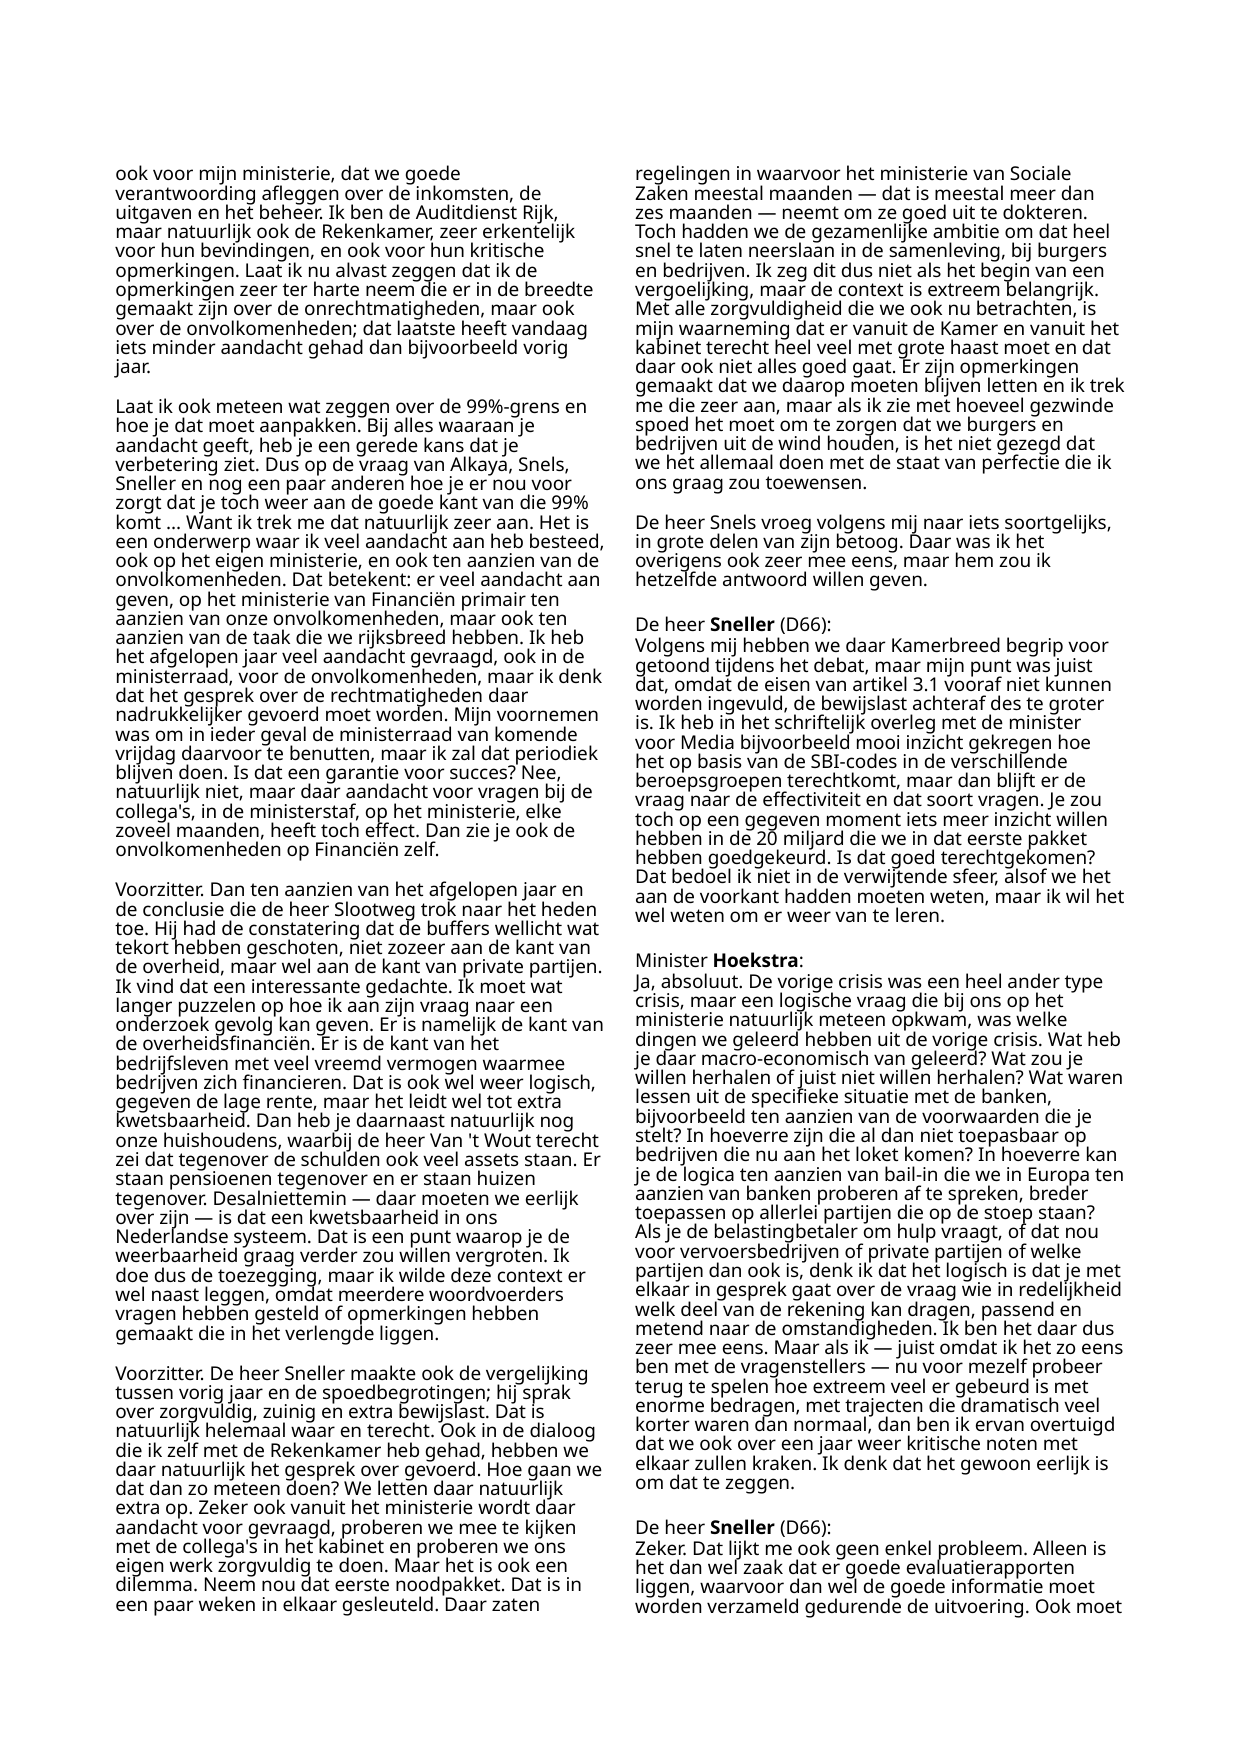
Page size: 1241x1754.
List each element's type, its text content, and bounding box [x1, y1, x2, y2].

text Voorzitter. De heer Sneller maakte ook de vergelijking tussen vorig jaar en de spoedbegrotingen; hij sprak over zorgvuldig, zuinig en extra bewijslast. Dat is natuurlijk helemaal waar en terecht. Ook in de dialoog die ik zelf met de Rekenkamer heb gehad, hebben we daar natuurlijk het gesprek over gevoerd. Hoe gaan we dat dan zo meteen doen? We letten daar natuurlijk extra op. Zeker ook vanuit het ministerie wordt daar aandacht voor gevraagd, proberen we mee te kijken met de collega's in het kabinet en proberen we ons eigen werk zorgvuldig te doen. Maar het is ook een dilemma. Neem nou dat eerste noodpakket. Dat is in een paar weken in elkaar gesleuteld. Daar zaten [115, 1364, 605, 1615]
text De heer Sneller (D66): [635, 612, 1125, 637]
text Ja, absoluut. De vorige crisis was een heel ander type crisis, maar een logische vraag die bij ons op het ministerie natuurlijk meteen opkwam, was welke dingen we geleerd hebben uit de vorige crisis. Wat heb je daar macro-economisch van geleerd? Wat zou je willen herhalen of juist niet willen herhalen? Wat waren lessen uit de specifieke situatie met de banken, bijvoorbeeld ten aanzien van de voorwaarden die je stelt? In hoeverre zijn die al dan niet toepasbaar op bedrijven die nu aan het loket komen? In hoeverre kan je de logica ten aanzien van bail-in die we in Europa ten aanzien van banken proberen af te spreken, breder toepassen op allerlei partijen die op de stoep staan? Als je de belastingbetaler om hulp vraagt, of dat nou voor vervoersbedrijven of private partijen of welke partijen dan ook is, denk ik dat het logisch is dat je met elkaar in gesprek gaat over de vraag wie in redelijkheid welk deel van de rekening kan dragen, passend en metend naar de omstandigheden. Ik ben het daar dus zeer mee eens. Maar als ik — juist omdat ik het zo eens ben met de vragenstellers — nu voor mezelf probeer terug te spelen hoe extreem veel er gebeurd is met enorme bedragen, met trajecten die dramatisch veel korter waren dan normaal, dan ben ik ervan overtuigd dat we ook over een jaar weer kritische noten met elkaar zullen kraken. Ik denk dat het gewoon eerlijk is om dat te zeggen. [635, 973, 1125, 1493]
text Voorzitter. Dan ten aanzien van het afgelopen jaar en de conclusie die de heer Slootweg trok naar het heden toe. Hij had de constatering dat de buffers wellicht wat tekort hebben geschoten, niet zozeer aan de kant van de overheid, maar wel aan de kant van private partijen. Ik vind dat een interessante gedachte. Ik moet wat langer puzzelen op hoe ik aan zijn vraag naar een onderzoek gevolg kan geven. Er is namelijk de kant van de overheidsfinanciën. Er is de kant van het bedrijfsleven met veel vreemd vermogen waarmee bedrijven zich financieren. Dat is ook wel weer logisch, gegeven de lage rente, maar het leidt wel tot extra kwetsbaarheid. Dan heb je daarnaast natuurlijk nog onze huishoudens, waarbij de heer Van 't Wout terecht zei dat tegenover de schulden ook veel assets staan. Er staan pensioenen tegenover en er staan huizen tegenover. Desalniettemin — daar moeten we eerlijk over zijn — is dat een kwetsbaarheid in ons Nederlandse systeem. Dat is een punt waarop je de weerbaarheid graag verder zou willen vergroten. Ik doe dus de toezegging, maar ik wilde deze context er wel naast leggen, omdat meerdere woordvoerders vragen hebben gesteld of opmerkingen hebben gemaakt die in het verlengde liggen. [115, 881, 605, 1344]
text regelingen in waarvoor het ministerie van Sociale Zaken meestal maanden — dat is meestal meer dan zes maanden — neemt om ze goed uit te dokteren. Toch hadden we de gezamenlijke ambitie om dat heel snel te laten neerslaan in de samenleving, bij burgers en bedrijven. Ik zeg dit dus niet als het begin van een vergoelijking, maar de context is extreem belangrijk. Met alle zorgvuldigheid die we ook nu betrachten, is mijn waarneming dat er vanuit de Kamer en vanuit het kabinet terecht heel veel met grote haast moet en dat daar ook niet alles goed gaat. Er zijn opmerkingen gemaakt dat we daarop moeten blijven letten en ik trek me die zeer aan, maar als ik zie met hoeveel gezwinde spoed het moet om te zorgen dat we burgers en bedrijven uit de wind houden, is het niet gezegd dat we het allemaal doen met de staat van perfectie die ik ons graag zou toewensen. [635, 165, 1125, 493]
text Zeker. Dat lijkt me ook geen enkel probleem. Alleen is het dan wel zaak dat er goede evaluatierapporten liggen, waarvoor dan wel de goede informatie moet worden verzameld gedurende de uitvoering. Ook moet [635, 1540, 1125, 1617]
text Volgens mij hebben we daar Kamerbreed begrip voor getoond tijdens het debat, maar mijn punt was juist dat, omdat de eisen van artikel 3.1 vooraf niet kunnen worden ingevuld, de bewijslast achteraf des te groter is. Ik heb in het schriftelijk overleg met de minister voor Media bijvoorbeeld mooi inzicht gekregen hoe het op basis van de SBI-codes in de verschillende beroepsgroepen terechtkomt, maar dan blijft er de vraag naar de effectiviteit en dat soort vragen. Je zou toch op een gegeven moment iets meer inzicht willen hebben in de 20 miljard die we in dat eerste pakket hebben goedgekeurd. Is dat goed terechtgekomen? Dat bedoel ik niet in de verwijtende sfeer, alsof we het aan de voorkant hadden moeten weten, maar ik wil het wel weten om er weer van te leren. [635, 637, 1125, 926]
text ook voor mijn ministerie, dat we goede verantwoording afleggen over de inkomsten, de uitgaven en het beheer. Ik ben de Auditdienst Rijk, maar natuurlijk ook de Rekenkamer, zeer erkentelijk voor hun bevindingen, en ook voor hun kritische opmerkingen. Laat ik nu alvast zeggen dat ik de opmerkingen zeer ter harte neem die er in de breedte gemaakt zijn over de onrechtmatigheden, maar ook over de onvolkomenheden; dat laatste heeft vandaag iets minder aandacht gehad dan bijvoorbeeld vorig jaar. [115, 165, 605, 377]
text De heer Snels vroeg volgens mij naar iets soortgelijks, in grote delen van zijn betoog. Daar was ik het overigens ook zeer mee eens, maar hem zou ik hetzelfde antwoord willen geven. [635, 514, 1125, 591]
text Minister Hoekstra: [635, 947, 1125, 973]
text Laat ik ook meteen wat zeggen over de 99%-grens en hoe je dat moet aanpakken. Bij alles waaraan je aandacht geeft, heb je een gerede kans dat je verbetering ziet. Dus op de vraag van Alkaya, Snels, Sneller en nog een paar anderen hoe je er nou voor zorgt dat je toch weer aan de goede kant van die 99% komt ... Want ik trek me dat natuurlijk zeer aan. Het is een onderwerp waar ik veel aandacht aan heb besteed, ook op het eigen ministerie, en ook ten aanzien van de onvolkomenheden. Dat betekent: er veel aandacht aan geven, op het ministerie van Financiën primair ten aanzien van onze onvolkomenheden, maar ook ten aanzien van de taak die we rijksbreed hebben. Ik heb het afgelopen jaar veel aandacht gevraagd, ook in de ministerraad, voor de onvolkomenheden, maar ik denk dat het gesprek over de rechtmatigheden daar nadrukkelijker gevoerd moet worden. Mijn voornemen was om in ieder geval de ministerraad van komende vrijdag daarvoor te benutten, maar ik zal dat periodiek blijven doen. Is dat een garantie voor succes? Nee, natuurlijk niet, maar daar aandacht voor vragen bij de collega's, in de ministerstaf, op het ministerie, elke zoveel maanden, heeft toch effect. Dan zie je ook de onvolkomenheden op Financiën zelf. [115, 398, 605, 861]
text De heer Sneller (D66): [635, 1514, 1125, 1540]
